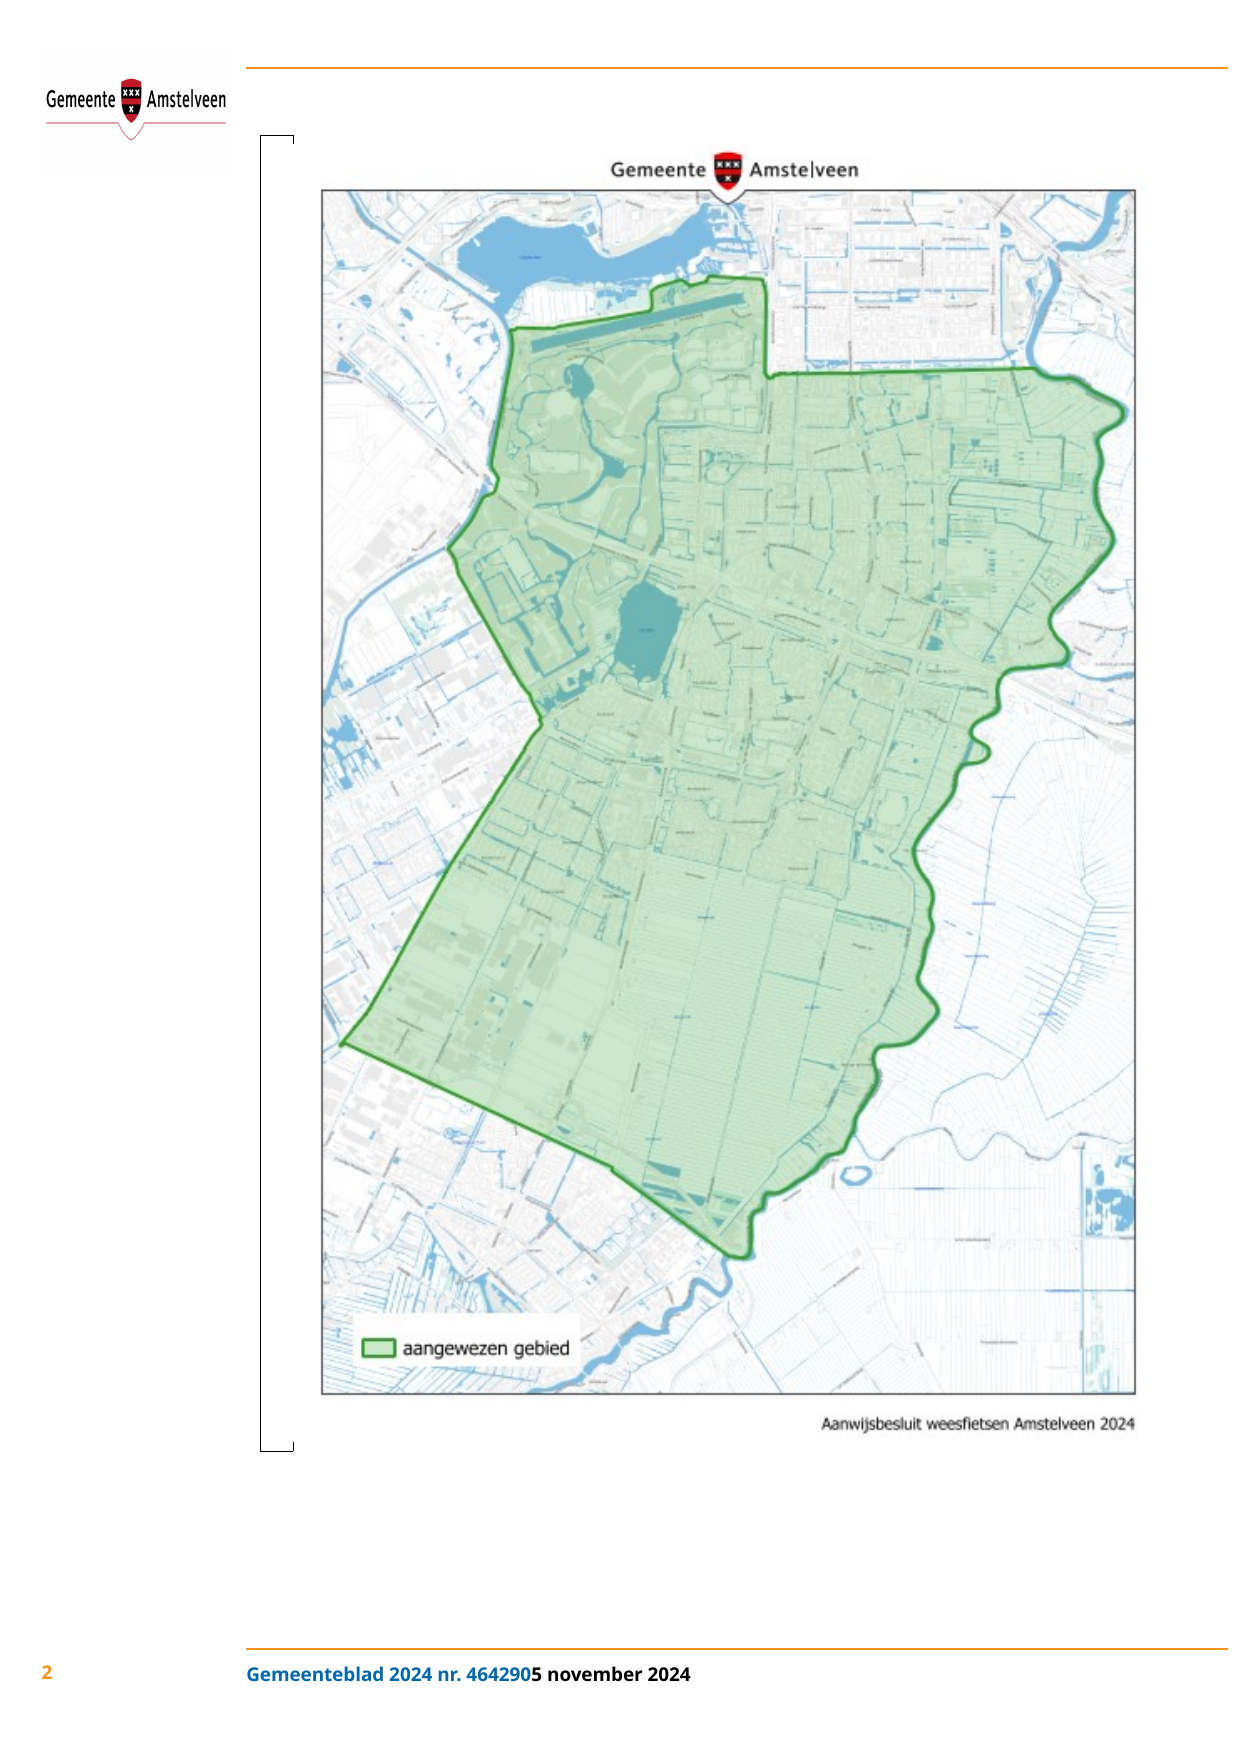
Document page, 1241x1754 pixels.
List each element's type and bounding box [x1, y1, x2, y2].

picture [41, 47, 231, 172]
picture [268, 144, 1173, 1442]
